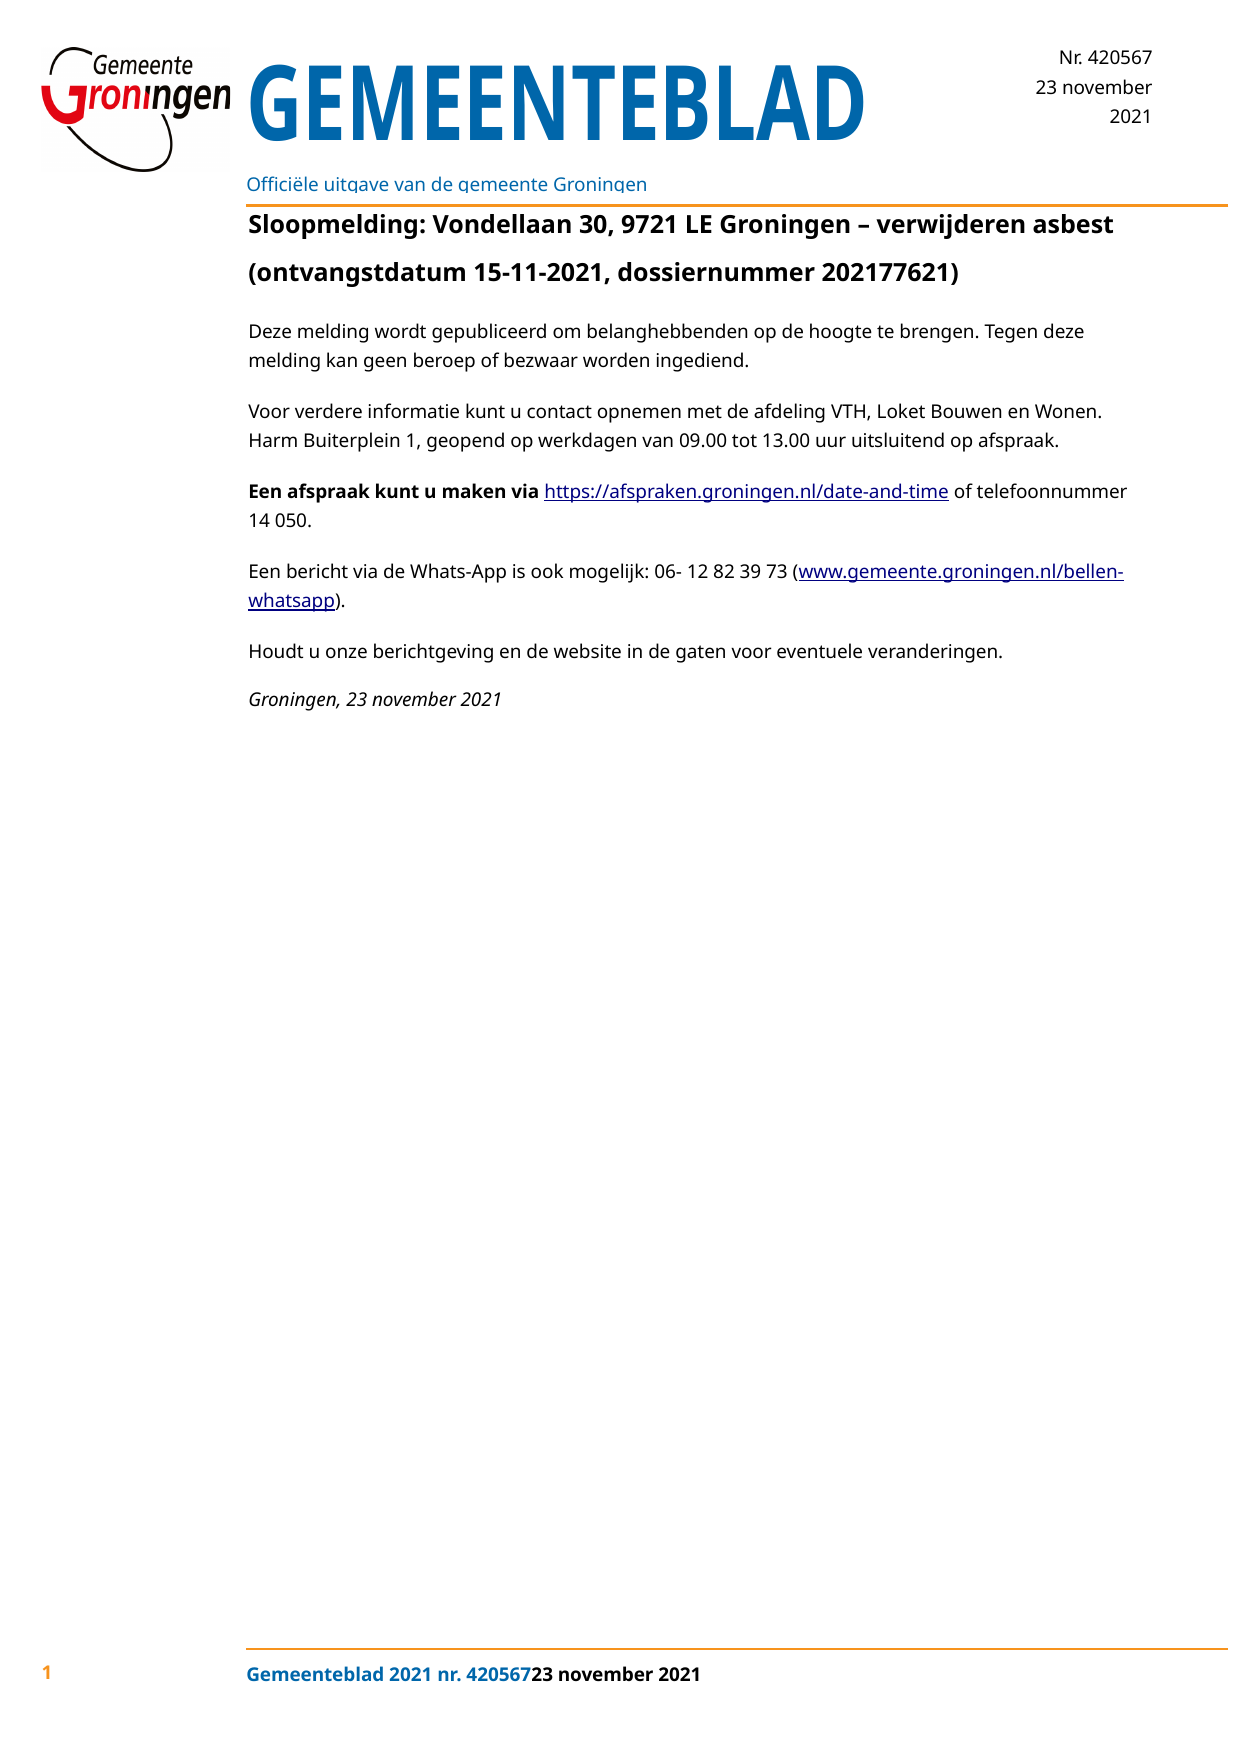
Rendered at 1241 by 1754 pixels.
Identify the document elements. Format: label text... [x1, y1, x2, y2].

text Voor verdere informatie kunt u contact opnemen met de afdeling VTH, Loket Bouwen en Wonen. Harm Buiterplein 1, geopend op werkdagen van 09.00 tot 13.00 uur uitsluitend op afspraak. [248, 398, 1152, 453]
picture [41, 47, 231, 172]
text Een afspraak kunt u maken via https://afspraken.groningen.nl/date-and-time of telefoonnummer 14 050. [248, 478, 1152, 533]
text Deze melding wordt gepubliceerd om belanghebbenden op de hoogte te brengen. Tegen deze melding kan geen beroep of bezwaar worden ingediend. [248, 318, 1152, 373]
text Houdt u onze berichtgeving en de website in de gaten voor eventuele veranderingen. [248, 638, 1152, 664]
text Groningen, 23 november 2021 [248, 686, 1152, 711]
text Sloopmelding: Vondellaan 30, 9721 LE Groningen – verwijderen asbest (ontvangstdatum 15-11-2021, dossiernummer 202177621) [248, 207, 1152, 288]
text Een bericht via de Whats-App is ook mogelijk: 06- 12 82 39 73 (www.gemeente.groningen.nl/bellen-whatsapp). [248, 558, 1152, 613]
